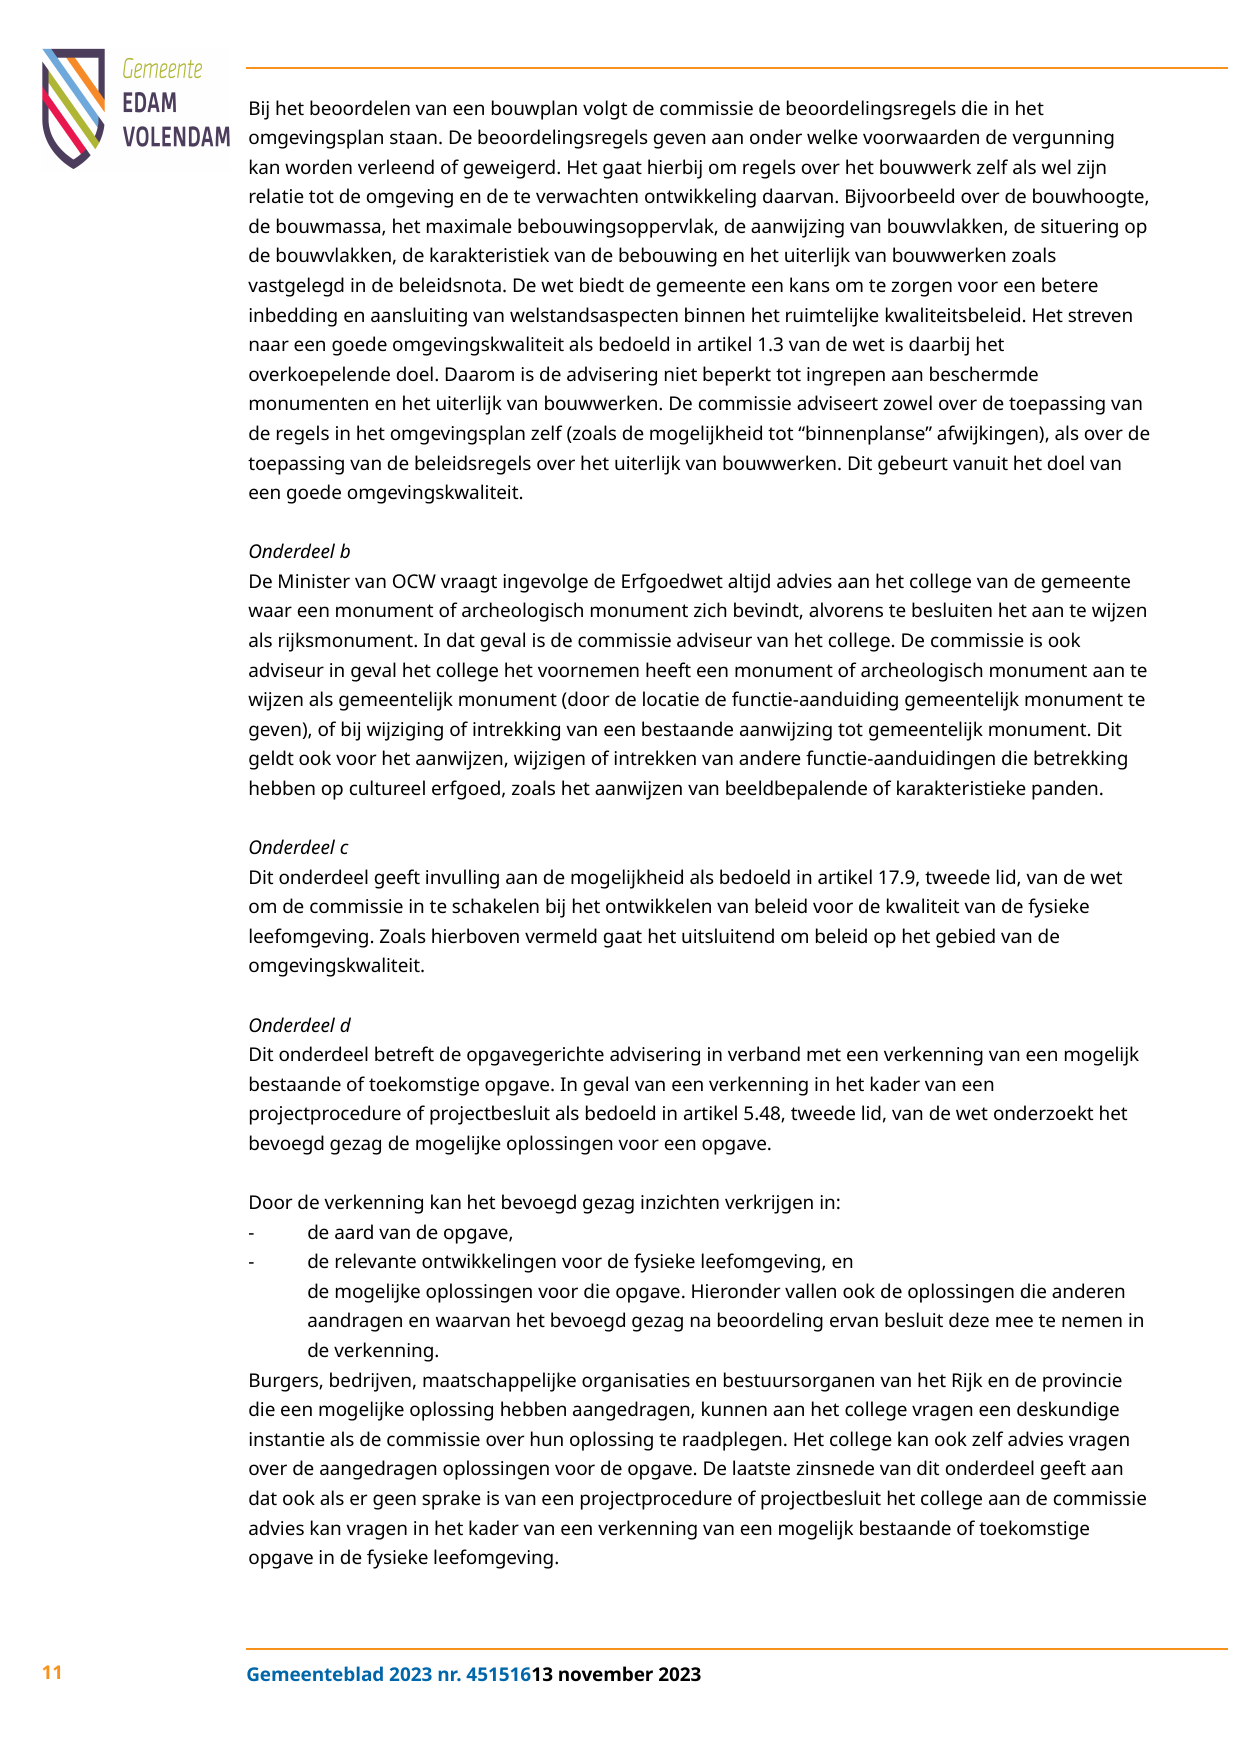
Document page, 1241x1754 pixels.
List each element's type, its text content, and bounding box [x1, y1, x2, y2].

list de aard van de opgave, [248, 1219, 1152, 1245]
text Onderdeel d [248, 1012, 1152, 1038]
text Door de verkenning kan het bevoegd gezag inzichten verkrijgen in: [248, 1189, 1152, 1215]
text Dit onderdeel betreft de opgavegerichte advisering in verband met een verkenning van een mogelijk bestaande of toekomstige opgave. In geval van een verkenning in het kader van een projectprocedure of projectbesluit als bedoeld in artikel 5.48, tweede lid, van de wet onderzoekt het bevoegd gezag de mogelijke oplossingen voor een opgave. [248, 1041, 1152, 1156]
text Onderdeel b [248, 538, 1152, 564]
text Bij het beoordelen van een bouwplan volgt de commissie de beoordelingsregels die in het omgevingsplan staan. De beoordelingsregels geven aan onder welke voorwaarden de vergunning kan worden verleend of geweigerd. Het gaat hierbij om regels over het bouwwerk zelf als wel zijn relatie tot de omgeving en de te verwachten ontwikkeling daarvan. Bijvoorbeeld over de bouwhoogte, de bouwmassa, het maximale bebouwingsoppervlak, de aanwijzing van bouwvlakken, de situering op de bouwvlakken, de karakteristiek van de bebouwing en het uiterlijk van bouwwerken zoals vastgelegd in de beleidsnota. De wet biedt de gemeente een kans om te zorgen voor een betere inbedding en aansluiting van welstandsaspecten binnen het ruimtelijke kwaliteitsbeleid. Het streven naar een goede omgevingskwaliteit als bedoeld in artikel 1.3 van de wet is daarbij het overkoepelende doel. Daarom is de advisering niet beperkt tot ingrepen aan beschermde monumenten en het uiterlijk van bouwwerken. De commissie adviseert zowel over de toepassing van de regels in het omgevingsplan zelf (zoals de mogelijkheid tot “binnenplanse” afwijkingen), als over de toepassing van de beleidsregels over het uiterlijk van bouwwerken. Dit gebeurt vanuit het doel van een goede omgevingskwaliteit. [248, 95, 1152, 505]
picture [41, 47, 231, 172]
list de mogelijke oplossingen voor die opgave. Hieronder vallen ook de oplossingen die anderen aandragen en waarvan het bevoegd gezag na beoordeling ervan besluit deze mee te nemen in de verkenning. [248, 1278, 1152, 1363]
text Dit onderdeel geeft invulling aan de mogelijkheid als bedoeld in artikel 17.9, tweede lid, van de wet om de commissie in te schakelen bij het ontwikkelen van beleid voor de kwaliteit van de fysieke leefomgeving. Zoals hierboven vermeld gaat het uitsluitend om beleid op het gebied van de omgevingskwaliteit. [248, 864, 1152, 978]
list de relevante ontwikkelingen voor de fysieke leefomgeving, en [248, 1248, 1152, 1274]
text Burgers, bedrijven, maatschappelijke organisaties en bestuursorganen van het Rijk en de provincie die een mogelijke oplossing hebben aangedragen, kunnen aan het college vragen een deskundige instantie als de commissie over hun oplossing te raadplegen. Het college kan ook zelf advies vragen over de aangedragen oplossingen voor de opgave. De laatste zinsnede van dit onderdeel geeft aan dat ook als er geen sprake is van een projectprocedure of projectbesluit het college aan de commissie advies kan vragen in het kader van een verkenning van een mogelijk bestaande of toekomstige opgave in de fysieke leefomgeving. [248, 1367, 1152, 1570]
text Onderdeel c [248, 834, 1152, 860]
text De Minister van OCW vraagt ingevolge de Erfgoedwet altijd advies aan het college van de gemeente waar een monument of archeologisch monument zich bevindt, alvorens te besluiten het aan te wijzen als rijksmonument. In dat geval is de commissie adviseur van het college. De commissie is ook adviseur in geval het college het voornemen heeft een monument of archeologisch monument aan te wijzen als gemeentelijk monument (door de locatie de functie-aanduiding gemeentelijk monument te geven), of bij wijziging of intrekking van een bestaande aanwijzing tot gemeentelijk monument. Dit geldt ook voor het aanwijzen, wijzigen of intrekken van andere functie-aanduidingen die betrekking hebben op cultureel erfgoed, zoals het aanwijzen van beeldbepalende of karakteristieke panden. [248, 568, 1152, 801]
